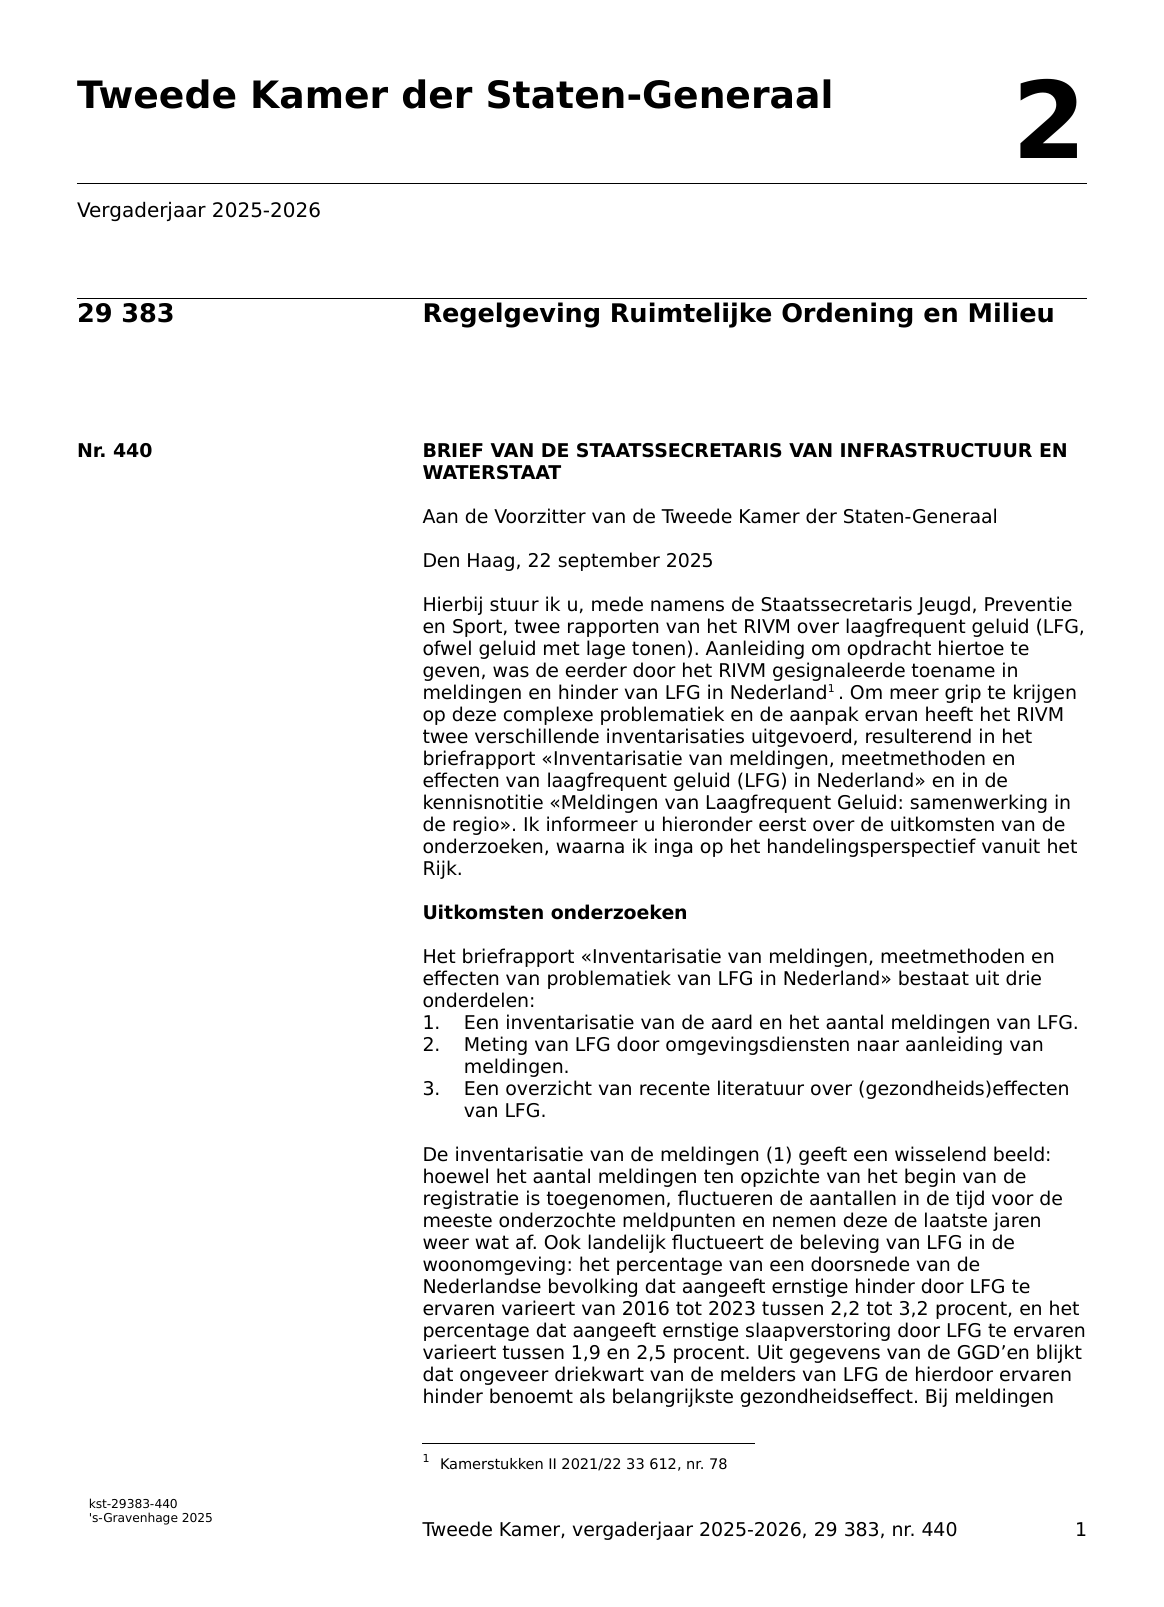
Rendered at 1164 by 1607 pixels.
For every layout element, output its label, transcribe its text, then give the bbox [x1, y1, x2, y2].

text 1. Een inventarisatie van de aard en het aantal meldingen van LFG. [422, 1012, 1087, 1034]
text 's-Gravenhage 2025 [88, 1511, 323, 1525]
text Het briefrapport «Inventarisatie van meldingen, meetmethoden en effecten van problematiek van LFG in Nederland» bestaat uit drie onderdelen: [422, 946, 1087, 1012]
subtitle 29 383 Regelgeving Ruimtelijke Ordening en Milieu [77, 299, 1087, 329]
text Den Haag, 22 september 2025 [422, 550, 1087, 572]
text 3. Een overzicht van recente literatuur over (gezondheids)effecten van LFG. [422, 1078, 1087, 1122]
table_header 2 [886, 59, 1087, 183]
table_cell Vergaderjaar 2025-2026 [77, 184, 1087, 298]
text Kamerstukken II 2021/22 33 612, nr. 78 [422, 1452, 1087, 1474]
subtitle Nr. 440 BRIEF VAN DE STAATSSECRETARIS VAN INFRASTRUCTUUR EN WATERSTAAT [77, 440, 1087, 484]
text kst-29383-440 [88, 1497, 323, 1511]
text Aan de Voorzitter van de Tweede Kamer der Staten-Generaal [422, 506, 1087, 528]
subtitle Uitkomsten onderzoeken [422, 902, 1087, 924]
table_header Tweede Kamer der Staten-Generaal [77, 59, 886, 183]
text 2. Meting van LFG door omgevingsdiensten naar aanleiding van meldingen. [422, 1034, 1087, 1078]
text Hierbij stuur ik u, mede namens de Staatssecretaris Jeugd, Preventie en Sport, twee rapporten van het RIVM over laagfrequent geluid (LFG, ofwel geluid met lage tonen). Aanleiding om opdracht hiertoe te geven, was de eerder door het RIVM gesignaleerde toename in meldingen en hinder van LFG in Nederland. Om meer grip te krijgen op deze complexe problematiek en de aanpak ervan heeft het RIVM twee verschillende inventarisaties uitgevoerd, resulterend in het briefrapport «Inventarisatie van meldingen, meetmethoden en effecten van laagfrequent geluid (LFG) in Nederland» en in de kennisnotitie «Meldingen van Laagfrequent Geluid: samenwerking in de regio». Ik informeer u hieronder eerst over de uitkomsten van de onderzoeken, waarna ik inga op het handelingsperspectief vanuit het Rijk. [422, 594, 1087, 880]
text De inventarisatie van de meldingen (1) geeft een wisselend beeld: hoewel het aantal meldingen ten opzichte van het begin van de registratie is toegenomen, fluctueren de aantallen in de tijd voor de meeste onderzochte meldpunten en nemen deze de laatste jaren weer wat af. Ook landelijk fluctueert de beleving van LFG in de woonomgeving: het percentage van een doorsnede van de Nederlandse bevolking dat aangeeft ernstige hinder door LFG te ervaren varieert van 2016 tot 2023 tussen 2,2 tot 3,2 procent, en het percentage dat aangeeft ernstige slaapverstoring door LFG te ervaren varieert tussen 1,9 en 2,5 procent. Uit gegevens van de GGD’en blijkt dat ongeveer driekwart van de melders van LFG de hierdoor ervaren hinder benoemt als belangrijkste gezondheidseffect. Bij meldingen [422, 1144, 1087, 1408]
